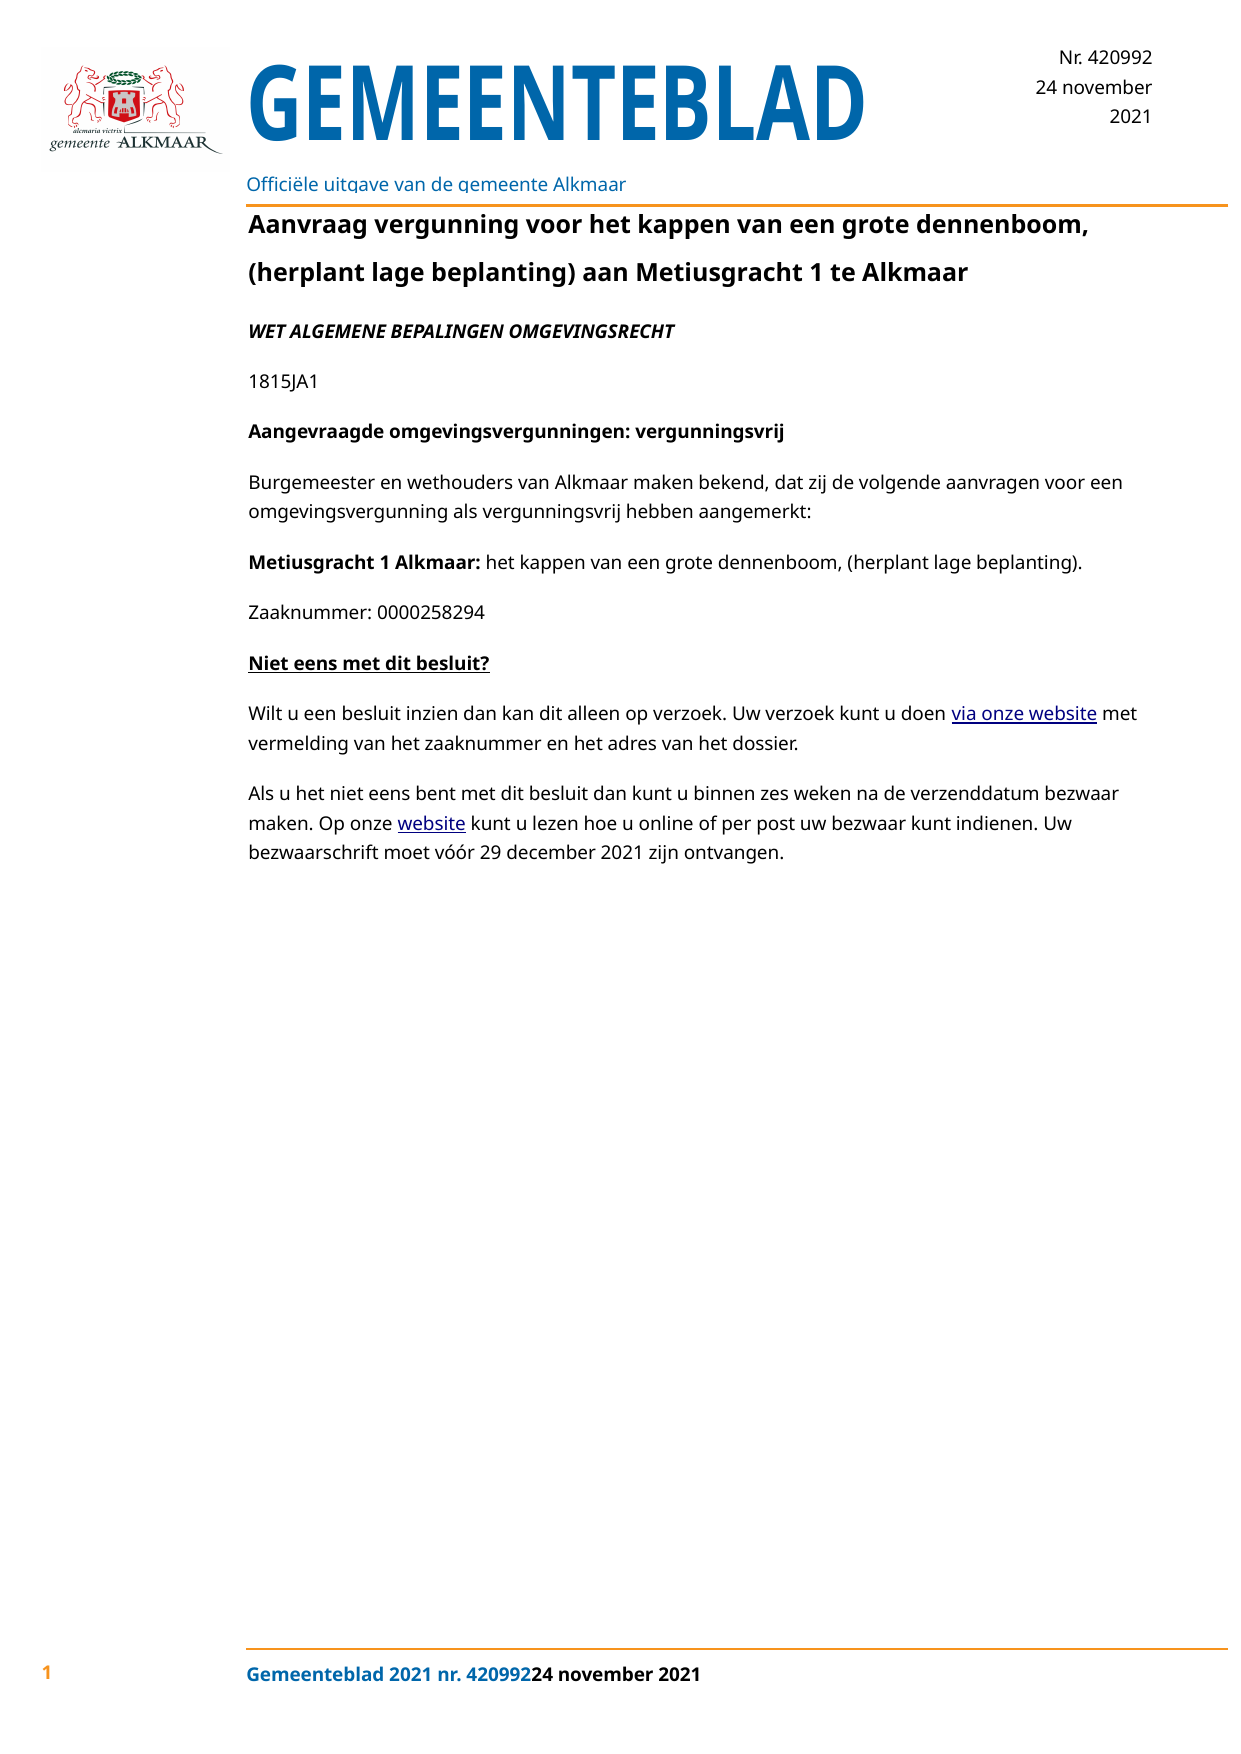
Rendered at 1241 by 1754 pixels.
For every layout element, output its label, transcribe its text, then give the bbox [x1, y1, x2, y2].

text WET ALGEMENE BEPALINGEN OMGEVINGSRECHT [248, 318, 1152, 344]
text Aangevraagde omgevingsvergunningen: vergunningsvrij [248, 419, 1152, 444]
text Burgemeester en wethouders van Alkmaar maken bekend, dat zij de volgende aanvragen voor een omgevingsvergunning als vergunningsvrij hebben aangemerkt: [248, 469, 1152, 524]
text Wilt u een besluit inzien dan kan dit alleen op verzoek. Uw verzoek kunt u doen via onze website met vermelding van het zaaknummer en het adres van het dossier. [248, 700, 1152, 756]
text Als u het niet eens bent met dit besluit dan kunt u binnen zes weken na de verzenddatum bezwaar maken. Op onze website kunt u lezen hoe u online of per post uw bezwaar kunt indienen. Uw bezwaarschrift moet vóór 29 december 2021 zijn ontvangen. [248, 780, 1152, 865]
text Niet eens met dit besluit? [248, 650, 1152, 676]
text 1815JA1 [248, 368, 1152, 394]
text Metiusgracht 1 Alkmaar: het kappen van een grote dennenboom, (herplant lage beplanting). [248, 549, 1152, 575]
text Zaaknummer: 0000258294 [248, 599, 1152, 625]
picture [41, 47, 231, 172]
text Aanvraag vergunning voor het kappen van een grote dennenboom, (herplant lage beplanting) aan Metiusgracht 1 te Alkmaar [248, 207, 1152, 288]
